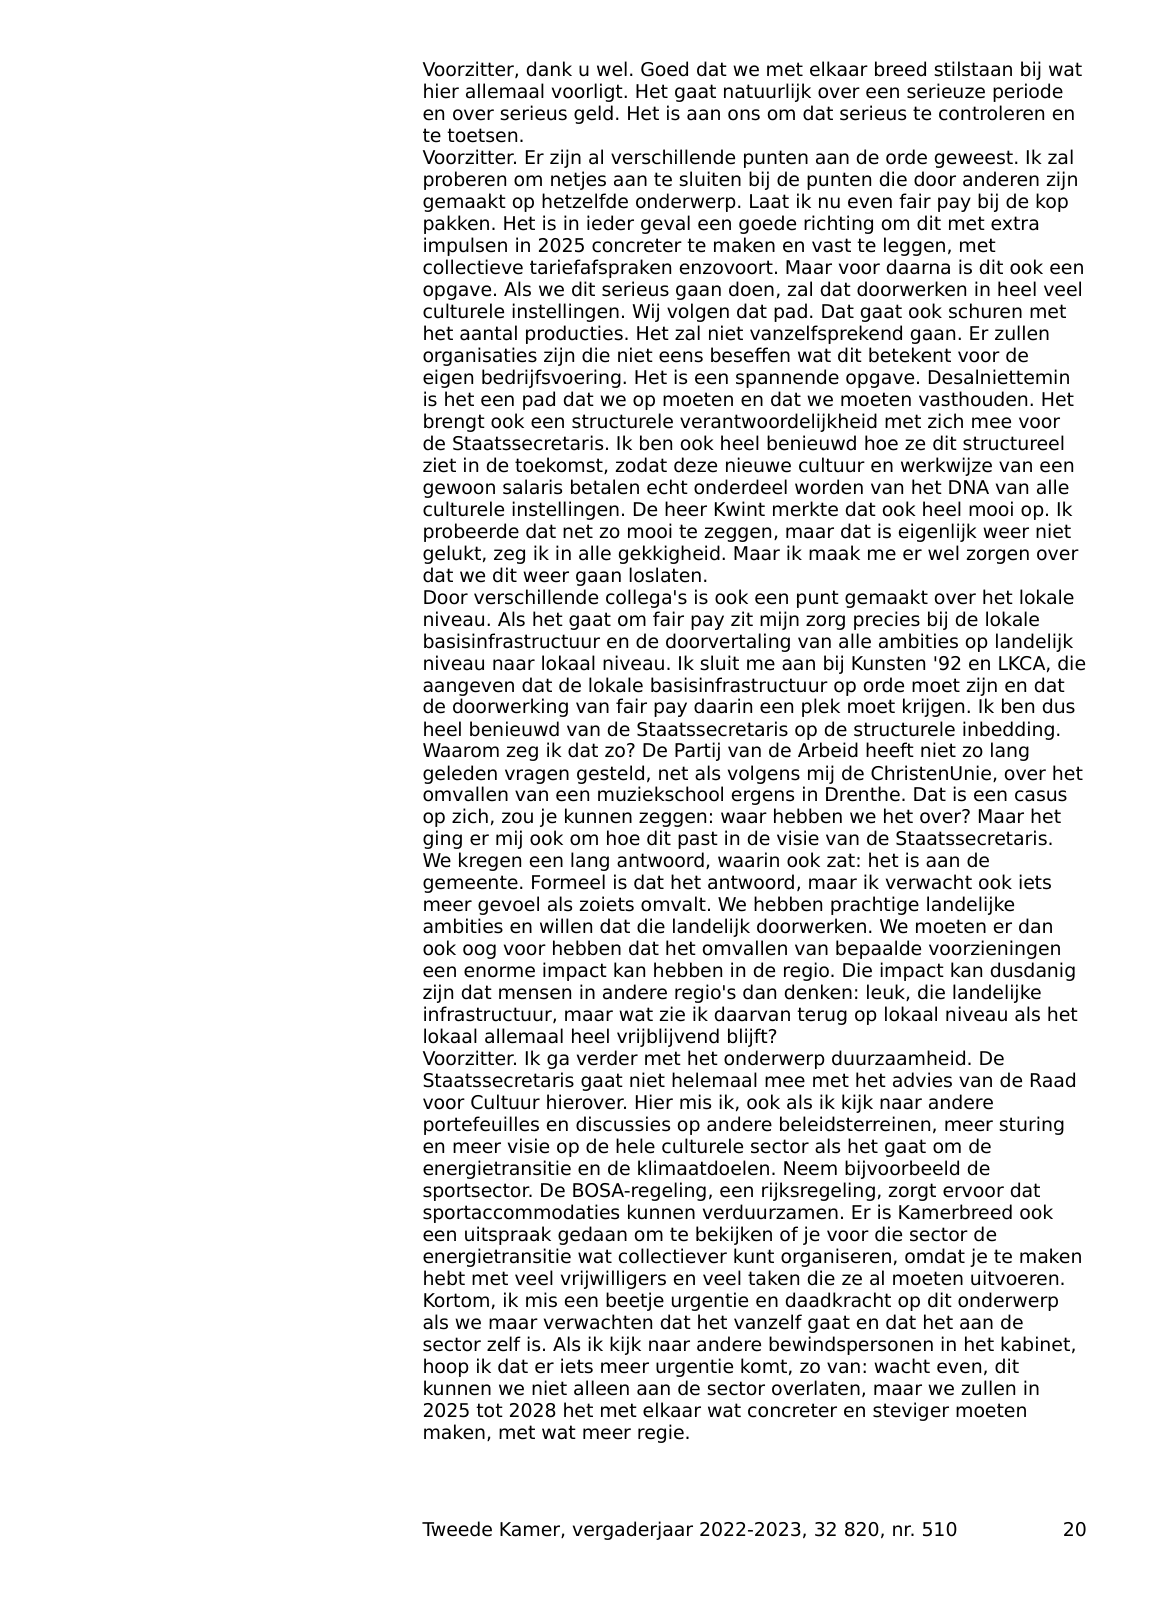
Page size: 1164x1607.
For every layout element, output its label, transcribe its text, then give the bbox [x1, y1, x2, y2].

text Voorzitter. Ik ga verder met het onderwerp duurzaamheid. De Staatssecretaris gaat niet helemaal mee met het advies van de Raad voor Cultuur hierover. Hier mis ik, ook als ik kijk naar andere portefeuilles en discussies op andere beleidsterreinen, meer sturing en meer visie op de hele culturele sector als het gaat om de energietransitie en de klimaatdoelen. Neem bijvoorbeeld de sportsector. De BOSA-regeling, een rijksregeling, zorgt ervoor dat sportaccommodaties kunnen verduurzamen. Er is Kamerbreed ook een uitspraak gedaan om te bekijken of je voor die sector de energietransitie wat collectiever kunt organiseren, omdat je te maken hebt met veel vrijwilligers en veel taken die ze al moeten uitvoeren. Kortom, ik mis een beetje urgentie en daadkracht op dit onderwerp als we maar verwachten dat het vanzelf gaat en dat het aan de sector zelf is. Als ik kijk naar andere bewindspersonen in het kabinet, hoop ik dat er iets meer urgentie komt, zo van: wacht even, dit kunnen we niet alleen aan de sector overlaten, maar we zullen in 2025 tot 2028 het met elkaar wat concreter en steviger moeten maken, met wat meer regie. [422, 1048, 1087, 1444]
text Voorzitter. Er zijn al verschillende punten aan de orde geweest. Ik zal proberen om netjes aan te sluiten bij de punten die door anderen zijn gemaakt op hetzelfde onderwerp. Laat ik nu even fair pay bij de kop pakken. Het is in ieder geval een goede richting om dit met extra impulsen in 2025 concreter te maken en vast te leggen, met collectieve tariefafspraken enzovoort. Maar voor daarna is dit ook een opgave. Als we dit serieus gaan doen, zal dat doorwerken in heel veel culturele instellingen. Wij volgen dat pad. Dat gaat ook schuren met het aantal producties. Het zal niet vanzelfsprekend gaan. Er zullen organisaties zijn die niet eens beseffen wat dit betekent voor de eigen bedrijfsvoering. Het is een spannende opgave. Desalniettemin is het een pad dat we op moeten en dat we moeten vasthouden. Het brengt ook een structurele verantwoordelijkheid met zich mee voor de Staatssecretaris. Ik ben ook heel benieuwd hoe ze dit structureel ziet in de toekomst, zodat deze nieuwe cultuur en werkwijze van een gewoon salaris betalen echt onderdeel worden van het DNA van alle culturele instellingen. De heer Kwint merkte dat ook heel mooi op. Ik probeerde dat net zo mooi te zeggen, maar dat is eigenlijk weer niet gelukt, zeg ik in alle gekkigheid. Maar ik maak me er wel zorgen over dat we dit weer gaan loslaten. [422, 147, 1087, 587]
text Waarom zeg ik dat zo? De Partij van de Arbeid heeft niet zo lang geleden vragen gesteld, net als volgens mij de ChristenUnie, over het omvallen van een muziekschool ergens in Drenthe. Dat is een casus op zich, zou je kunnen zeggen: waar hebben we het over? Maar het ging er mij ook om hoe dit past in de visie van de Staatssecretaris. We kregen een lang antwoord, waarin ook zat: het is aan de gemeente. Formeel is dat het antwoord, maar ik verwacht ook iets meer gevoel als zoiets omvalt. We hebben prachtige landelijke ambities en willen dat die landelijk doorwerken. We moeten er dan ook oog voor hebben dat het omvallen van bepaalde voorzieningen een enorme impact kan hebben in de regio. Die impact kan dusdanig zijn dat mensen in andere regio's dan denken: leuk, die landelijke infrastructuur, maar wat zie ik daarvan terug op lokaal niveau als het lokaal allemaal heel vrijblijvend blijft? [422, 740, 1087, 1048]
text Voorzitter, dank u wel. Goed dat we met elkaar breed stilstaan bij wat hier allemaal voorligt. Het gaat natuurlijk over een serieuze periode en over serieus geld. Het is aan ons om dat serieus te controleren en te toetsen. [422, 59, 1087, 147]
text Door verschillende collega's is ook een punt gemaakt over het lokale niveau. Als het gaat om fair pay zit mijn zorg precies bij de lokale basisinfrastructuur en de doorvertaling van alle ambities op landelijk niveau naar lokaal niveau. Ik sluit me aan bij Kunsten '92 en LKCA, die aangeven dat de lokale basisinfrastructuur op orde moet zijn en dat de doorwerking van fair pay daarin een plek moet krijgen. Ik ben dus heel benieuwd van de Staatssecretaris op de structurele inbedding. [422, 587, 1087, 740]
